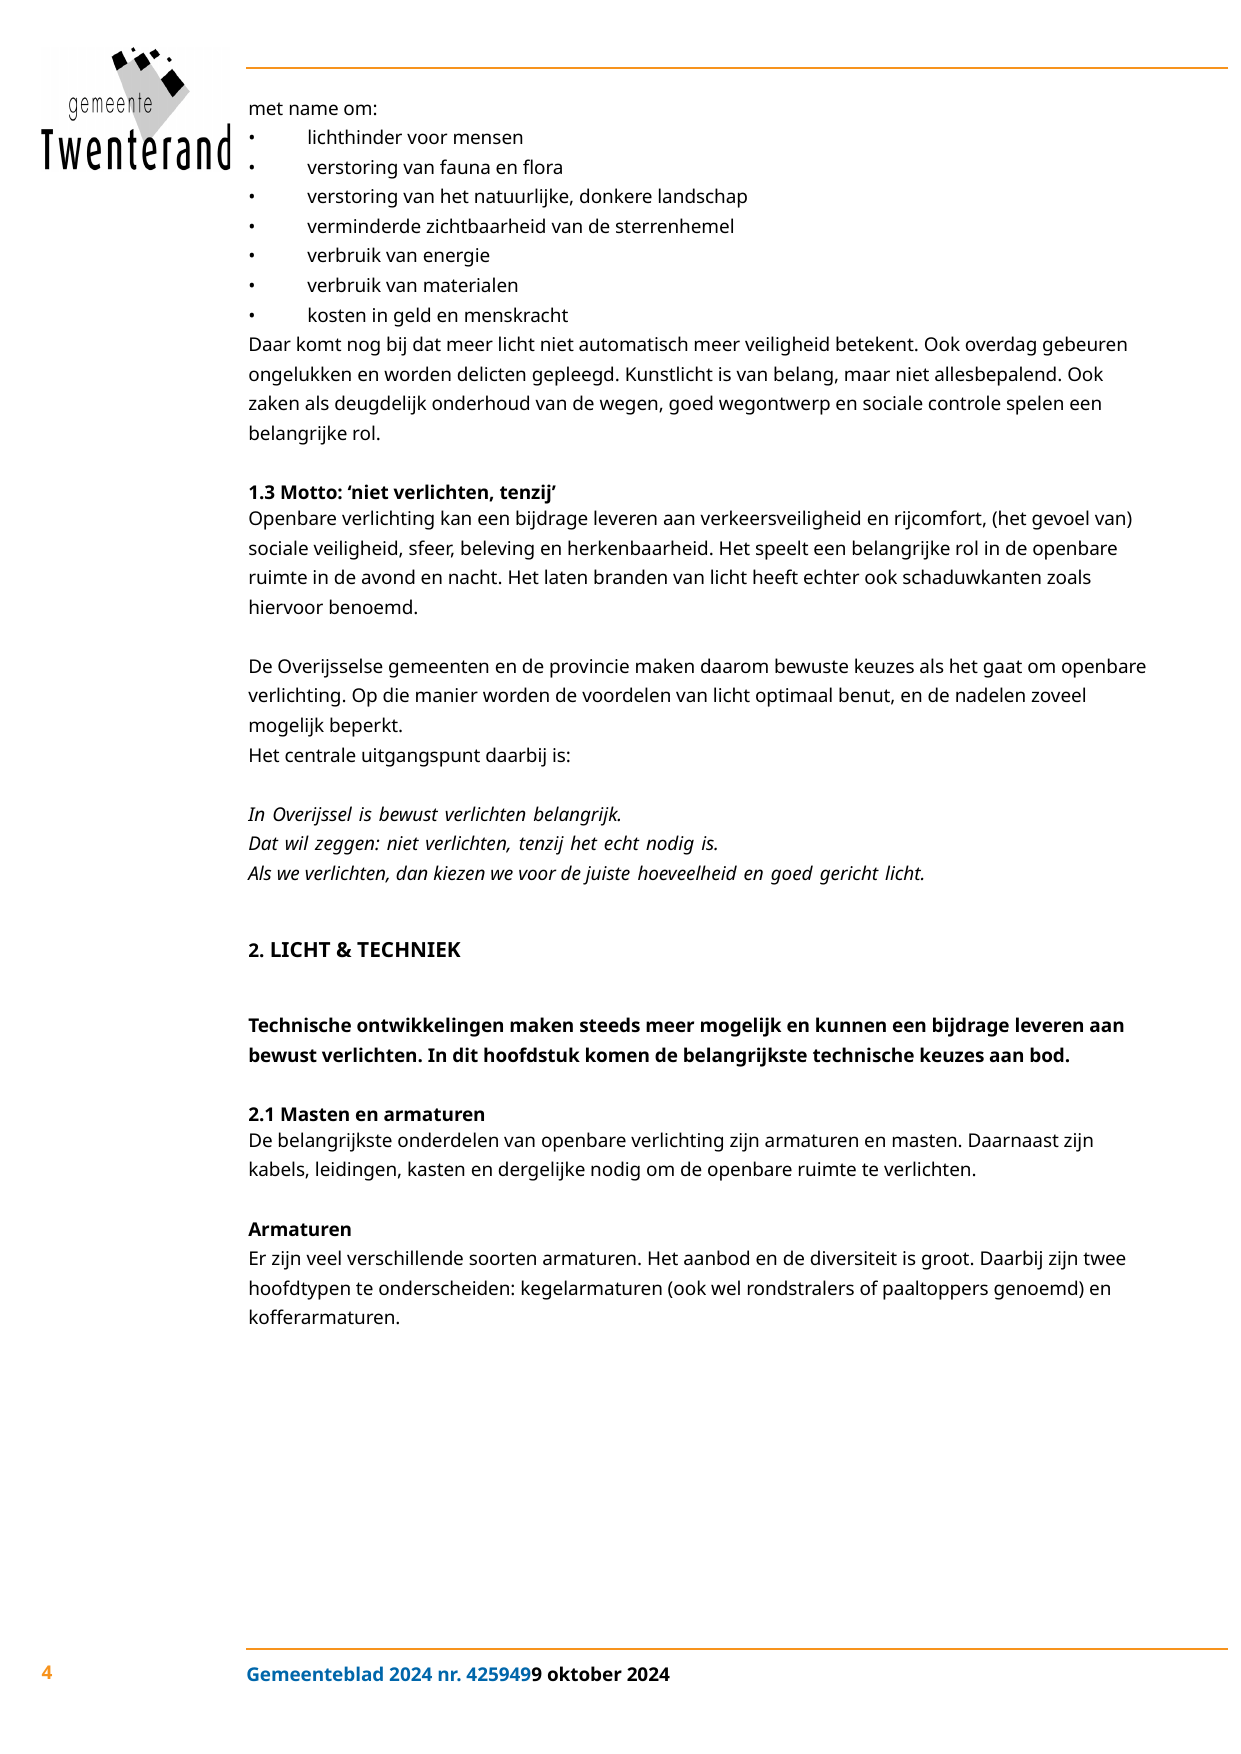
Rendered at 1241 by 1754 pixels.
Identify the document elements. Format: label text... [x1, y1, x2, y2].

text De belangrijkste onderdelen van openbare verlichting zijn armaturen en masten. Daarnaast zijn kabels, leidingen, kasten en dergelijke nodig om de openbare ruimte te verlichten. [248, 1127, 1152, 1182]
list lichthinder voor mensen [248, 124, 1152, 150]
text 1.3 Motto: ‘niet verlichten, tenzij’ [248, 479, 1152, 505]
list kosten in geld en menskracht [248, 302, 1152, 328]
list verbruik van materialen [248, 272, 1152, 298]
table_header In Overijssel is bewust verlichten belangrijk. Dat wil zeggen: niet verlichten, tenzij het echt nodig is. Als we verlichten, dan kiezen we voor de juiste hoeveelheid en goed gericht licht. [248, 801, 1152, 886]
text Openbare verlichting kan een bijdrage leveren aan verkeersveiligheid en rijcomfort, (het gevoel van) sociale veiligheid, sfeer, beleving en herkenbaarheid. Het speelt een belangrijke rol in de openbare ruimte in de avond en nacht. Het laten branden van licht heeft echter ook schaduwkanten zoals hiervoor benoemd. [248, 505, 1152, 619]
text De Overijsselse gemeenten en de provincie maken daarom bewuste keuzes als het gaat om openbare verlichting. Op die manier worden de voordelen van licht optimaal benut, en de nadelen zoveel mogelijk beperkt. [248, 653, 1152, 738]
text Er zijn veel verschillende soorten armaturen. Het aanbod en de diversiteit is groot. Daarbij zijn twee hoofdtypen te onderscheiden: kegelarmaturen (ook wel rondstralers of paaltoppers genoemd) en kofferarmaturen. [248, 1245, 1152, 1330]
text Technische ontwikkelingen maken steeds meer mogelijk en kunnen een bijdrage leveren aan bewust verlichten. In dit hoofdstuk komen de belangrijkste technische keuzes aan bod. [248, 1012, 1152, 1068]
text Het centrale uitgangspunt daarbij is: [248, 742, 1152, 767]
picture [41, 47, 231, 172]
text met name om: [248, 95, 1152, 121]
text 2.1 Masten en armaturen [248, 1101, 1152, 1127]
list verbruik van energie [248, 243, 1152, 268]
text Armaturen [248, 1216, 1152, 1241]
list verminderde zichtbaarheid van de sterrenhemel [248, 213, 1152, 239]
text Daar komt nog bij dat meer licht niet automatisch meer veiligheid betekent. Ook overdag gebeuren ongelukken en worden delicten gepleegd. Kunstlicht is van belang, maar niet allesbepalend. Ook zaken als deugdelijk onderhoud van de wegen, goed wegontwerp en sociale controle spelen een belangrijke rol. [248, 331, 1152, 446]
list verstoring van het natuurlijke, donkere landschap [248, 183, 1152, 209]
text 2. LICHT & TECHNIEK [248, 935, 1152, 963]
list verstoring van fauna en flora [248, 154, 1152, 180]
